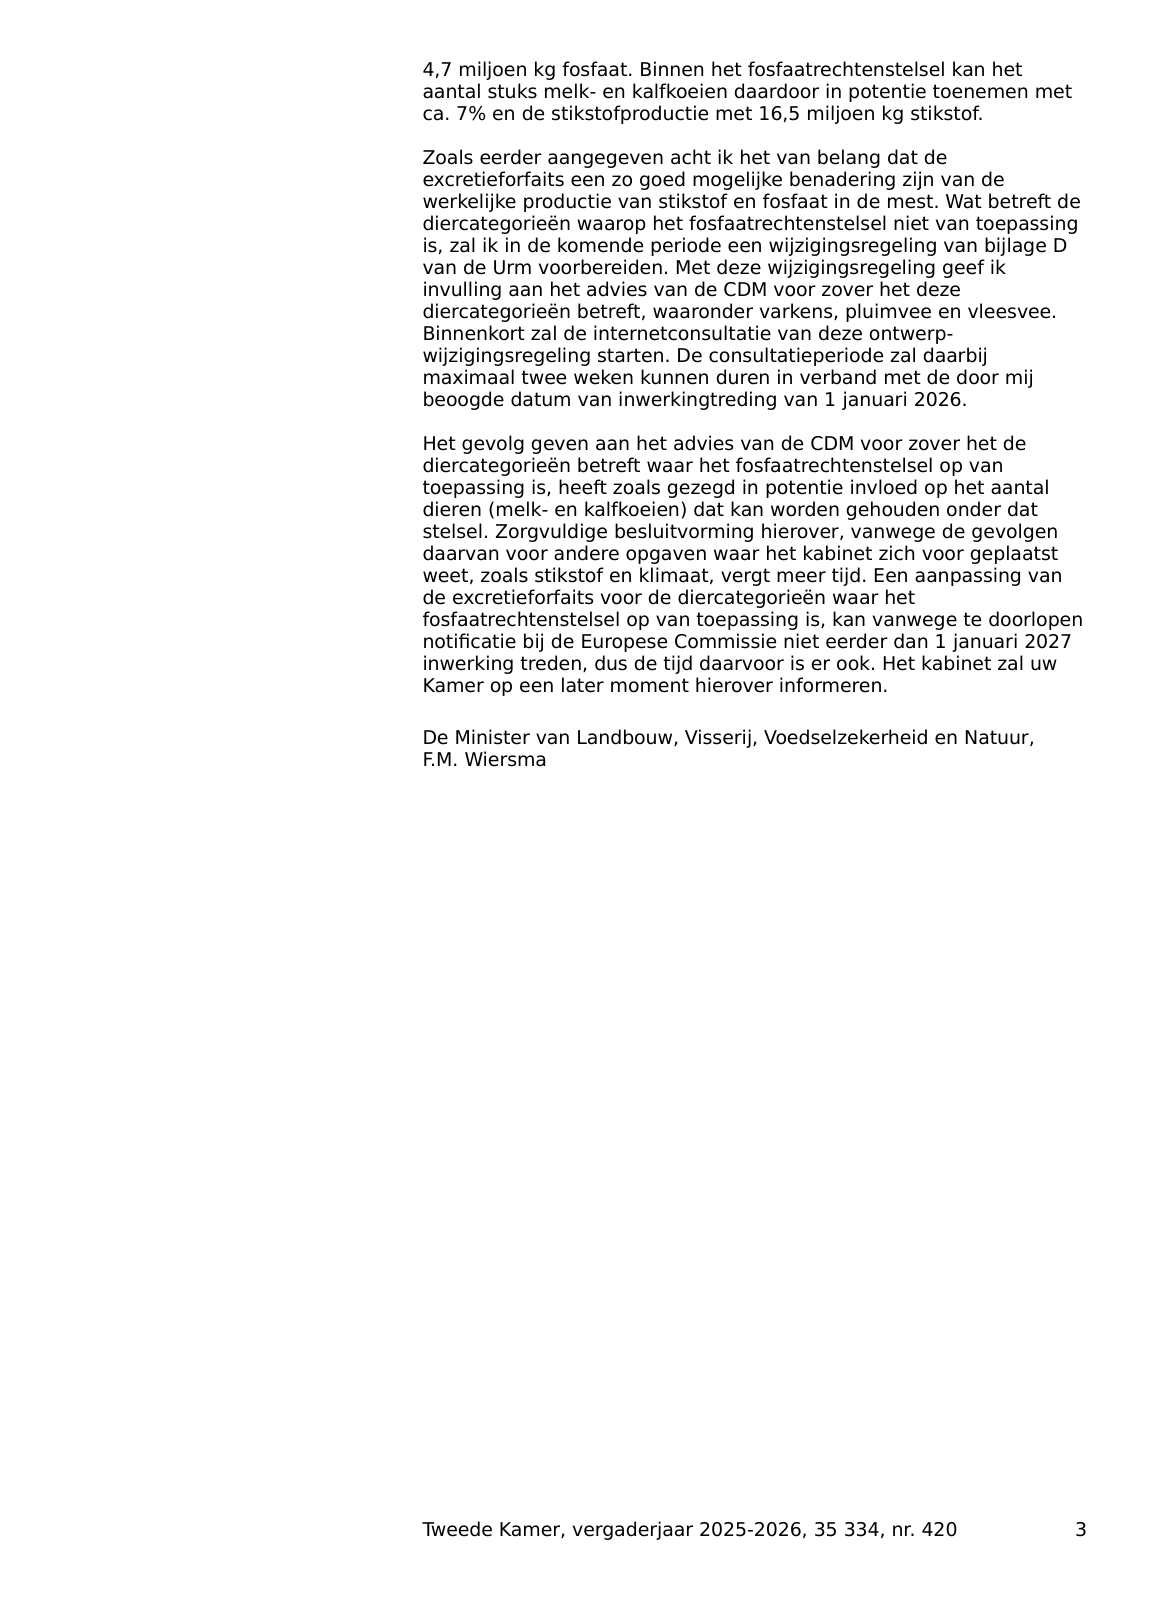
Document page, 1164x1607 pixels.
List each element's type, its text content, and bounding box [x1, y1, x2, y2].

text Het gevolg geven aan het advies van de CDM voor zover het de diercategorieën betreft waar het fosfaatrechtenstelsel op van toepassing is, heeft zoals gezegd in potentie invloed op het aantal dieren (melk- en kalfkoeien) dat kan worden gehouden onder dat stelsel. Zorgvuldige besluitvorming hierover, vanwege de gevolgen daarvan voor andere opgaven waar het kabinet zich voor geplaatst weet, zoals stikstof en klimaat, vergt meer tijd. Een aanpassing van de excretieforfaits voor de diercategorieën waar het fosfaatrechtenstelsel op van toepassing is, kan vanwege te doorlopen notificatie bij de Europese Commissie niet eerder dan 1 januari 2027 inwerking treden, dus de tijd daarvoor is er ook. Het kabinet zal uw Kamer op een later moment hierover informeren. [422, 433, 1087, 697]
text De Minister van Landbouw, Visserij, Voedselzekerheid en Natuur, F.M. Wiersma [422, 727, 1087, 771]
text Zoals eerder aangegeven acht ik het van belang dat de excretieforfaits een zo goed mogelijke benadering zijn van de werkelijke productie van stikstof en fosfaat in de mest. Wat betreft de diercategorieën waarop het fosfaatrechtenstelsel niet van toepassing is, zal ik in de komende periode een wijzigingsregeling van bijlage D van de Urm voorbereiden. Met deze wijzigingsregeling geef ik invulling aan het advies van de CDM voor zover het deze diercategorieën betreft, waaronder varkens, pluimvee en vleesvee. Binnenkort zal de internetconsultatie van deze ontwerp-wijzigingsregeling starten. De consultatieperiode zal daarbij maximaal twee weken kunnen duren in verband met de door mij beoogde datum van inwerkingtreding van 1 januari 2026. [422, 147, 1087, 411]
text 4,7 miljoen kg fosfaat. Binnen het fosfaatrechtenstelsel kan het aantal stuks melk- en kalfkoeien daardoor in potentie toenemen met ca. 7% en de stikstofproductie met 16,5 miljoen kg stikstof. [422, 59, 1087, 125]
